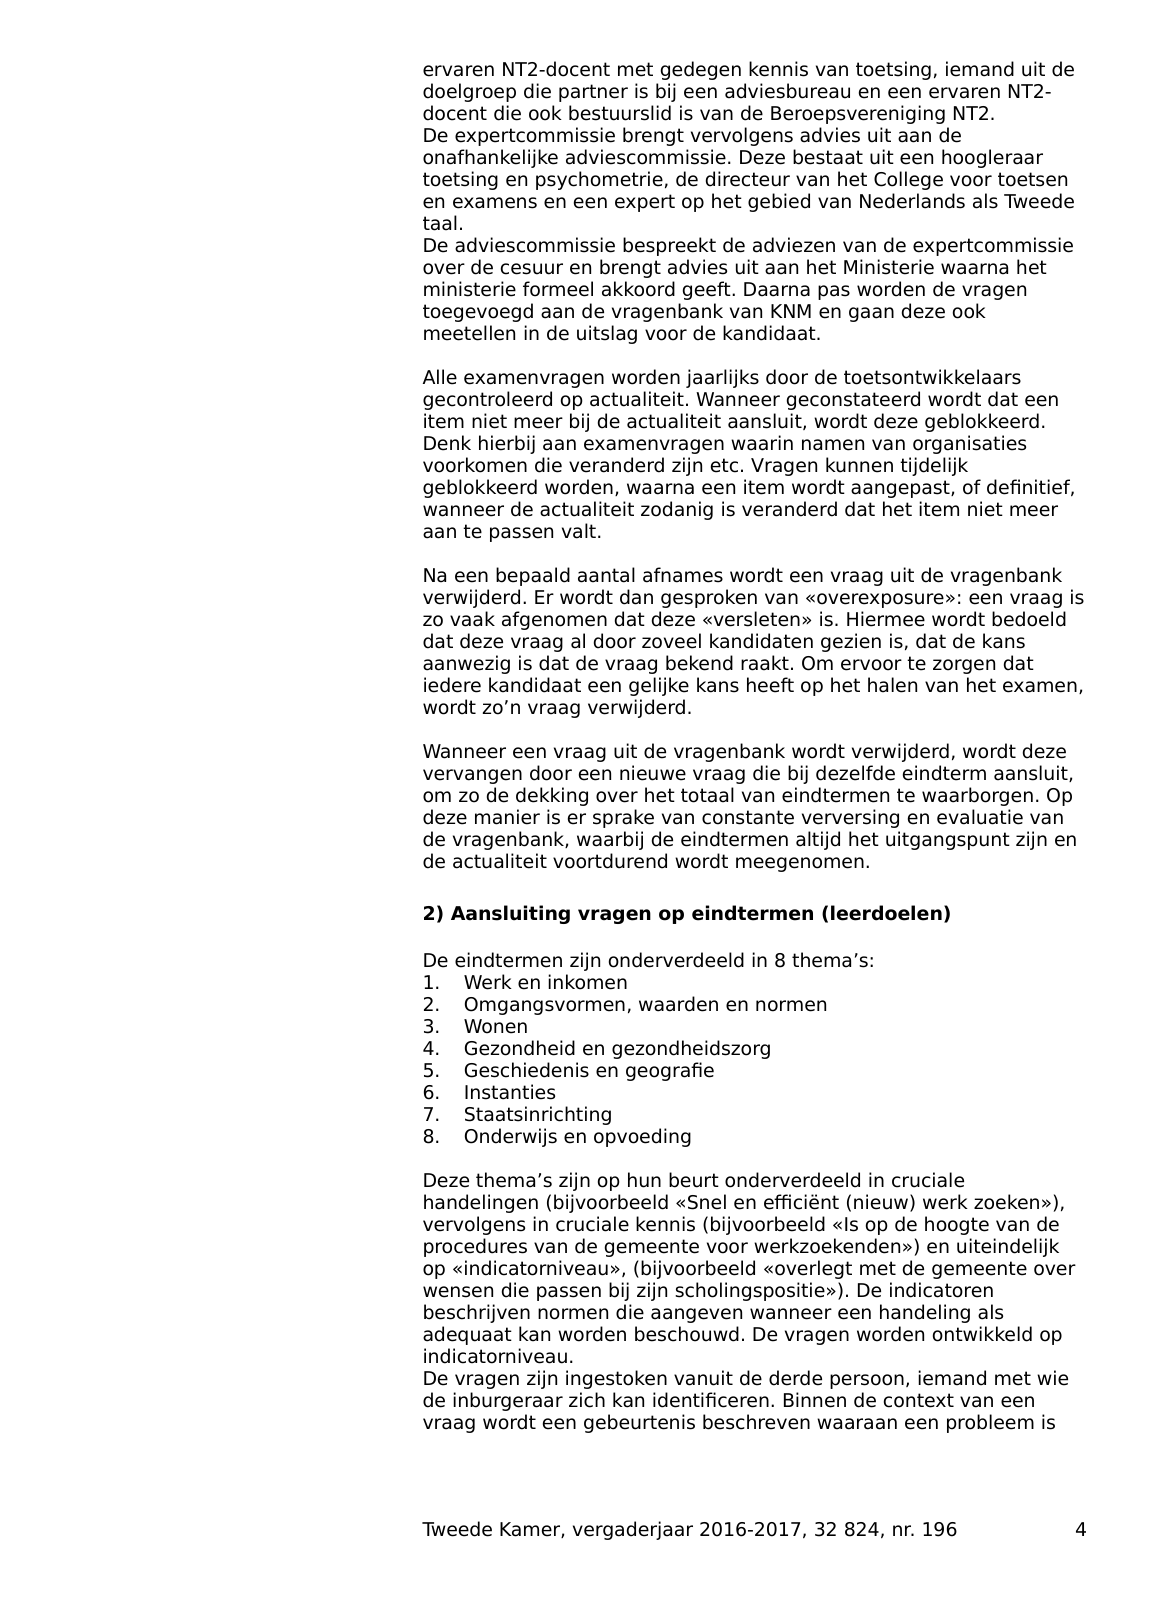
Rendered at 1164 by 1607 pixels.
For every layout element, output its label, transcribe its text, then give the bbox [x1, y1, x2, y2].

text Alle examenvragen worden jaarlijks door de toetsontwikkelaars gecontroleerd op actualiteit. Wanneer geconstateerd wordt dat een item niet meer bij de actualiteit aansluit, wordt deze geblokkeerd. Denk hierbij aan examenvragen waarin namen van organisaties voorkomen die veranderd zijn etc. Vragen kunnen tijdelijk geblokkeerd worden, waarna een item wordt aangepast, of definitief, wanneer de actualiteit zodanig is veranderd dat het item niet meer aan te passen valt. [422, 367, 1087, 543]
text 3. Wonen [422, 1016, 1087, 1038]
text De adviescommissie bespreekt de adviezen van de expertcommissie over de cesuur en brengt advies uit aan het Ministerie waarna het ministerie formeel akkoord geeft. Daarna pas worden de vragen toegevoegd aan de vragenbank van KNM en gaan deze ook meetellen in de uitslag voor de kandidaat. [422, 235, 1087, 345]
text 4. Gezondheid en gezondheidszorg [422, 1038, 1087, 1060]
text De vragen zijn ingestoken vanuit de derde persoon, iemand met wie de inburgeraar zich kan identificeren. Binnen de context van een vraag wordt een gebeurtenis beschreven waaraan een probleem is [422, 1368, 1087, 1434]
text Deze thema’s zijn op hun beurt onderverdeeld in cruciale handelingen (bijvoorbeeld «Snel en efficiënt (nieuw) werk zoeken»), vervolgens in cruciale kennis (bijvoorbeeld «Is op de hoogte van de procedures van de gemeente voor werkzoekenden») en uiteindelijk op «indicatorniveau», (bijvoorbeeld «overlegt met de gemeente over wensen die passen bij zijn scholingspositie»). De indicatoren beschrijven normen die aangeven wanneer een handeling als adequaat kan worden beschouwd. De vragen worden ontwikkeld op indicatorniveau. [422, 1170, 1087, 1368]
subtitle 2) Aansluiting vragen op eindtermen (leerdoelen) [422, 903, 1087, 925]
text ervaren NT2-docent met gedegen kennis van toetsing, iemand uit de doelgroep die partner is bij een adviesbureau en een ervaren NT2-docent die ook bestuurslid is van de Beroepsvereniging NT2. [422, 59, 1087, 125]
text Na een bepaald aantal afnames wordt een vraag uit de vragenbank verwijderd. Er wordt dan gesproken van «overexposure»: een vraag is zo vaak afgenomen dat deze «versleten» is. Hiermee wordt bedoeld dat deze vraag al door zoveel kandidaten gezien is, dat de kans aanwezig is dat de vraag bekend raakt. Om ervoor te zorgen dat iedere kandidaat een gelijke kans heeft op het halen van het examen, wordt zo’n vraag verwijderd. [422, 565, 1087, 719]
text 2. Omgangsvormen, waarden en normen [422, 994, 1087, 1016]
text 6. Instanties [422, 1082, 1087, 1104]
text 7. Staatsinrichting [422, 1104, 1087, 1126]
text 8. Onderwijs en opvoeding [422, 1126, 1087, 1148]
text 1. Werk en inkomen [422, 972, 1087, 994]
text 5. Geschiedenis en geografie [422, 1060, 1087, 1082]
text De expertcommissie brengt vervolgens advies uit aan de onafhankelijke adviescommissie. Deze bestaat uit een hoogleraar toetsing en psychometrie, de directeur van het College voor toetsen en examens en een expert op het gebied van Nederlands als Tweede taal. [422, 125, 1087, 235]
text Wanneer een vraag uit de vragenbank wordt verwijderd, wordt deze vervangen door een nieuwe vraag die bij dezelfde eindterm aansluit, om zo de dekking over het totaal van eindtermen te waarborgen. Op deze manier is er sprake van constante verversing en evaluatie van de vragenbank, waarbij de eindtermen altijd het uitgangspunt zijn en de actualiteit voortdurend wordt meegenomen. [422, 741, 1087, 873]
text De eindtermen zijn onderverdeeld in 8 thema’s: [422, 950, 1087, 972]
